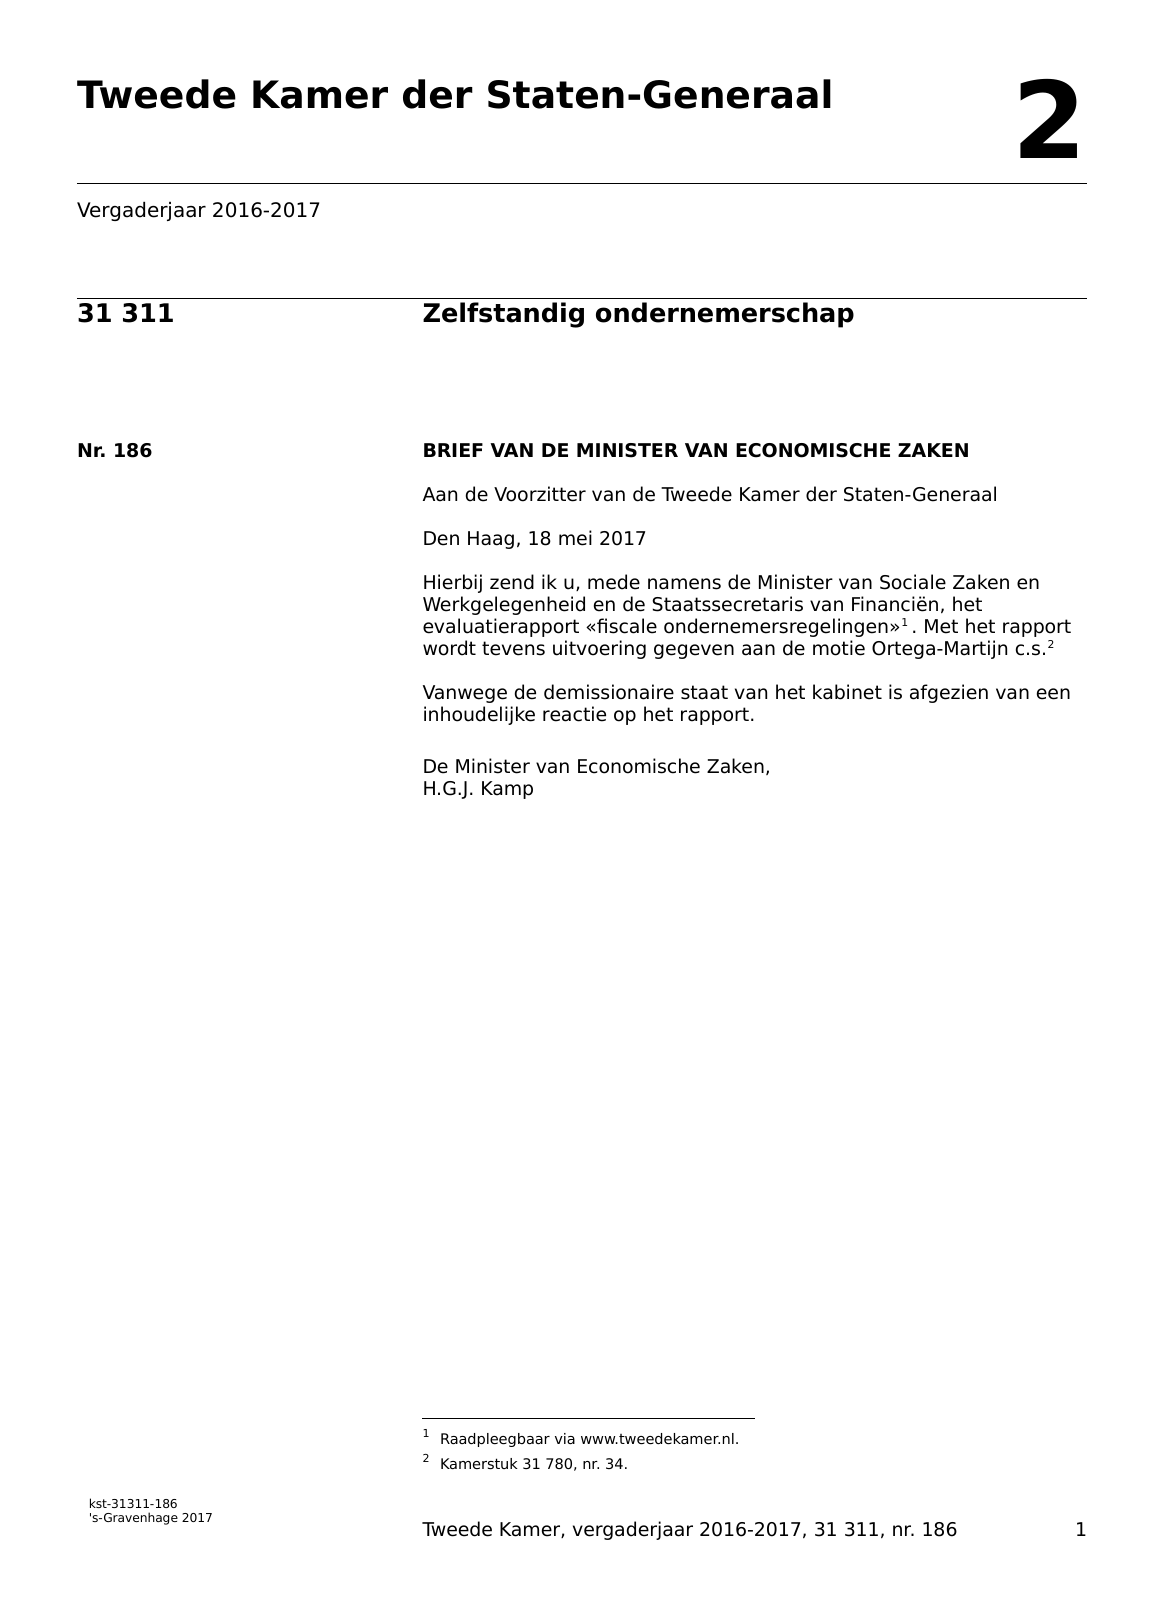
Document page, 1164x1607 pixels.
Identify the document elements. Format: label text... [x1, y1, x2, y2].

table_header 2 [886, 59, 1087, 183]
table_header Tweede Kamer der Staten-Generaal [77, 59, 886, 183]
text kst-31311-186 [88, 1497, 323, 1511]
text Aan de Voorzitter van de Tweede Kamer der Staten-Generaal [422, 484, 1087, 506]
subtitle 31 311 Zelfstandig ondernemerschap [77, 299, 1087, 329]
table_cell Vergaderjaar 2016-2017 [77, 184, 1087, 298]
text De Minister van Economische Zaken, H.G.J. Kamp [422, 756, 1087, 800]
text Den Haag, 18 mei 2017 [422, 528, 1087, 550]
text Hierbij zend ik u, mede namens de Minister van Sociale Zaken en Werkgelegenheid en de Staatssecretaris van Financiën, het evaluatierapport «fiscale ondernemersregelingen». Met het rapport wordt tevens uitvoering gegeven aan de motie Ortega-Martijn c.s. [422, 572, 1087, 660]
text Kamerstuk 31 780, nr. 34. [422, 1452, 1087, 1474]
text Vanwege de demissionaire staat van het kabinet is afgezien van een inhoudelijke reactie op het rapport. [422, 682, 1087, 726]
subtitle Nr. 186 BRIEF VAN DE MINISTER VAN ECONOMISCHE ZAKEN [77, 440, 1087, 462]
text 's-Gravenhage 2017 [88, 1511, 323, 1525]
text Raadpleegbaar via www.tweedekamer.nl. [422, 1427, 1087, 1449]
